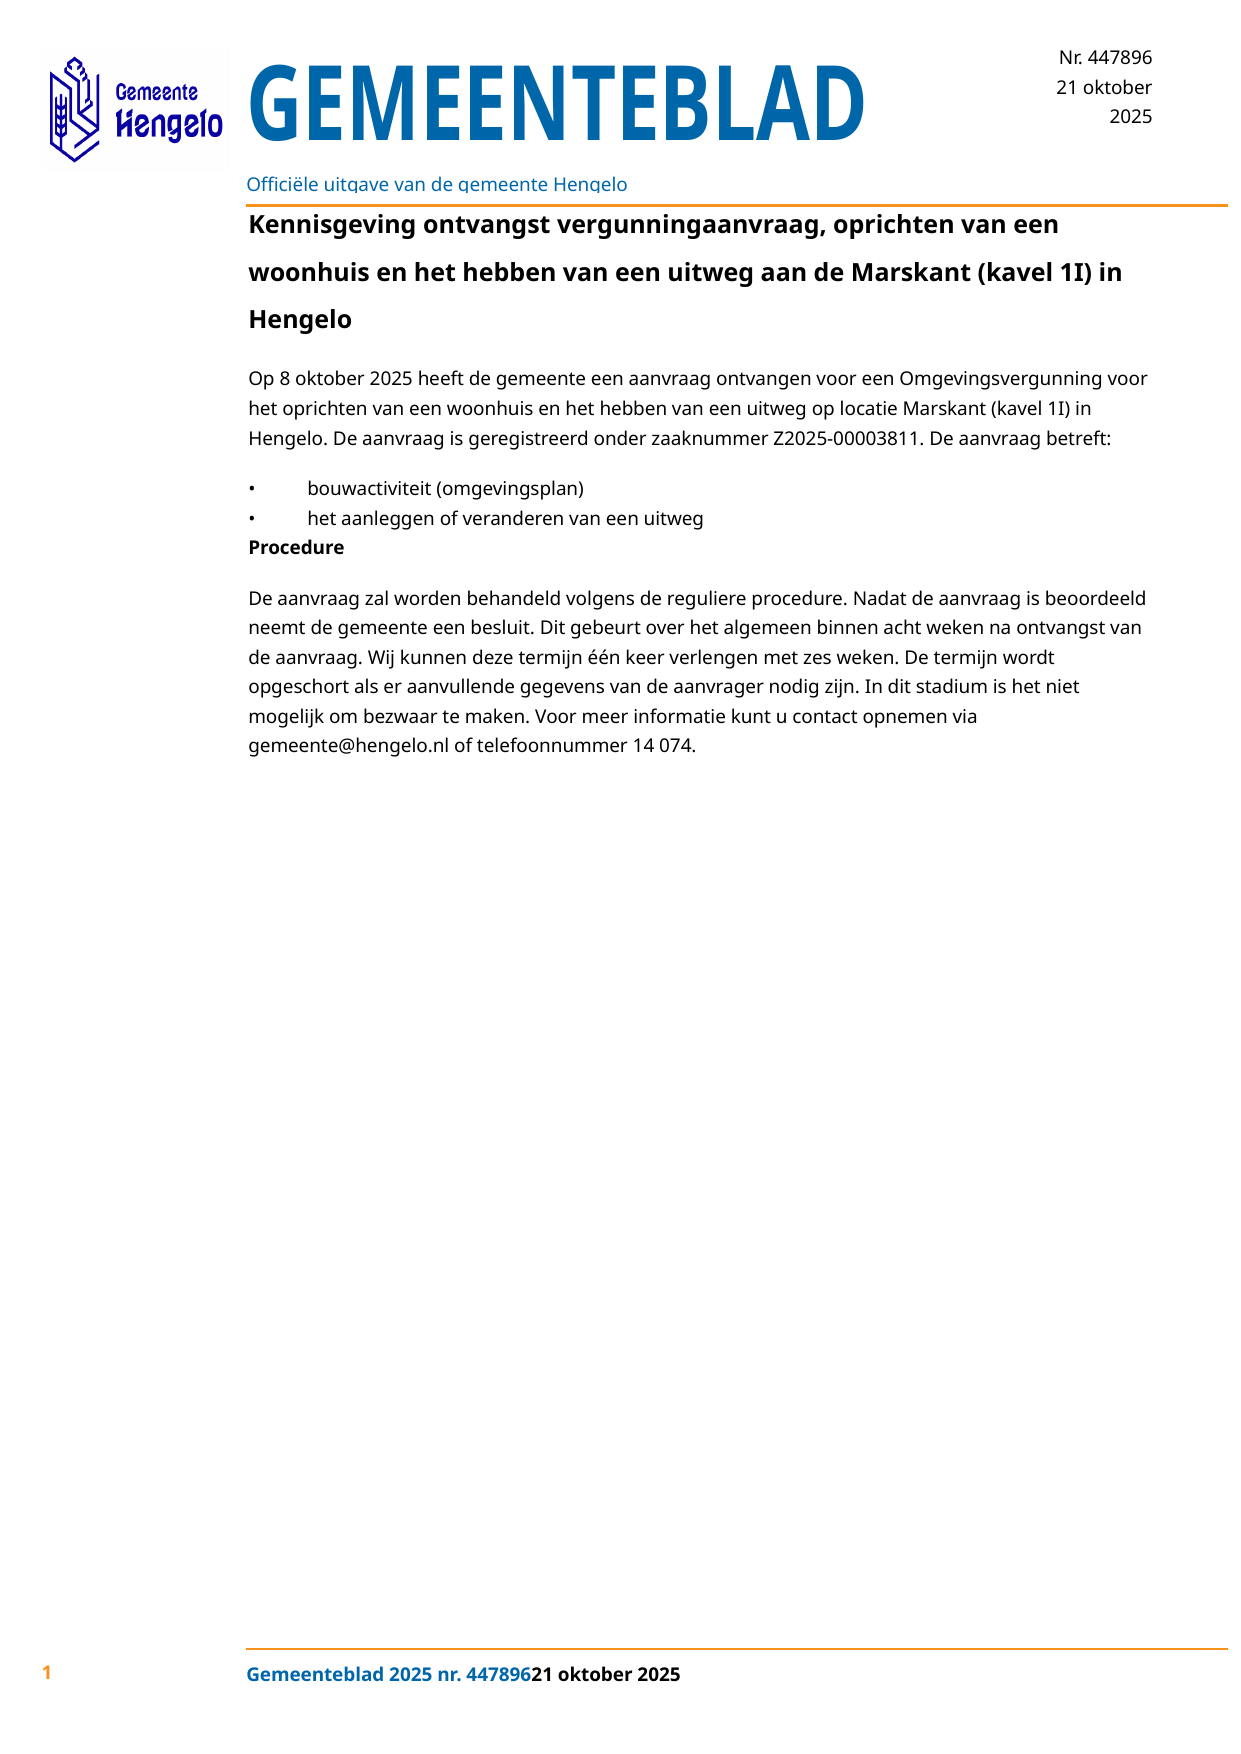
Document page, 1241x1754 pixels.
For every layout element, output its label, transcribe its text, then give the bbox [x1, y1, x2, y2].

text De aanvraag zal worden behandeld volgens de reguliere procedure. Nadat de aanvraag is beoordeeld neemt de gemeente een besluit. Dit gebeurt over het algemeen binnen acht weken na ontvangst van de aanvraag. Wij kunnen deze termijn één keer verlengen met zes weken. De termijn wordt opgeschort als er aanvullende gegevens van de aanvrager nodig zijn. In dit stadium is het niet mogelijk om bezwaar te maken. Voor meer informatie kunt u contact opnemen via gemeente@hengelo.nl of telefoonnummer 14 074. [248, 585, 1152, 758]
text Procedure [248, 534, 1152, 560]
text Op 8 oktober 2025 heeft de gemeente een aanvraag ontvangen voor een Omgevingsvergunning voor het oprichten van een woonhuis en het hebben van een uitweg op locatie Marskant (kavel 1I) in Hengelo. De aanvraag is geregistreerd onder zaaknummer Z2025-00003811. De aanvraag betreft: [248, 366, 1152, 450]
picture [41, 47, 231, 172]
list bouwactiviteit (omgevingsplan) [248, 475, 1152, 501]
list het aanleggen of veranderen van een uitweg [248, 505, 1152, 530]
text Kennisgeving ontvangst vergunningaanvraag, oprichten van een woonhuis en het hebben van een uitweg aan de Marskant (kavel 1I) in Hengelo [248, 207, 1152, 336]
